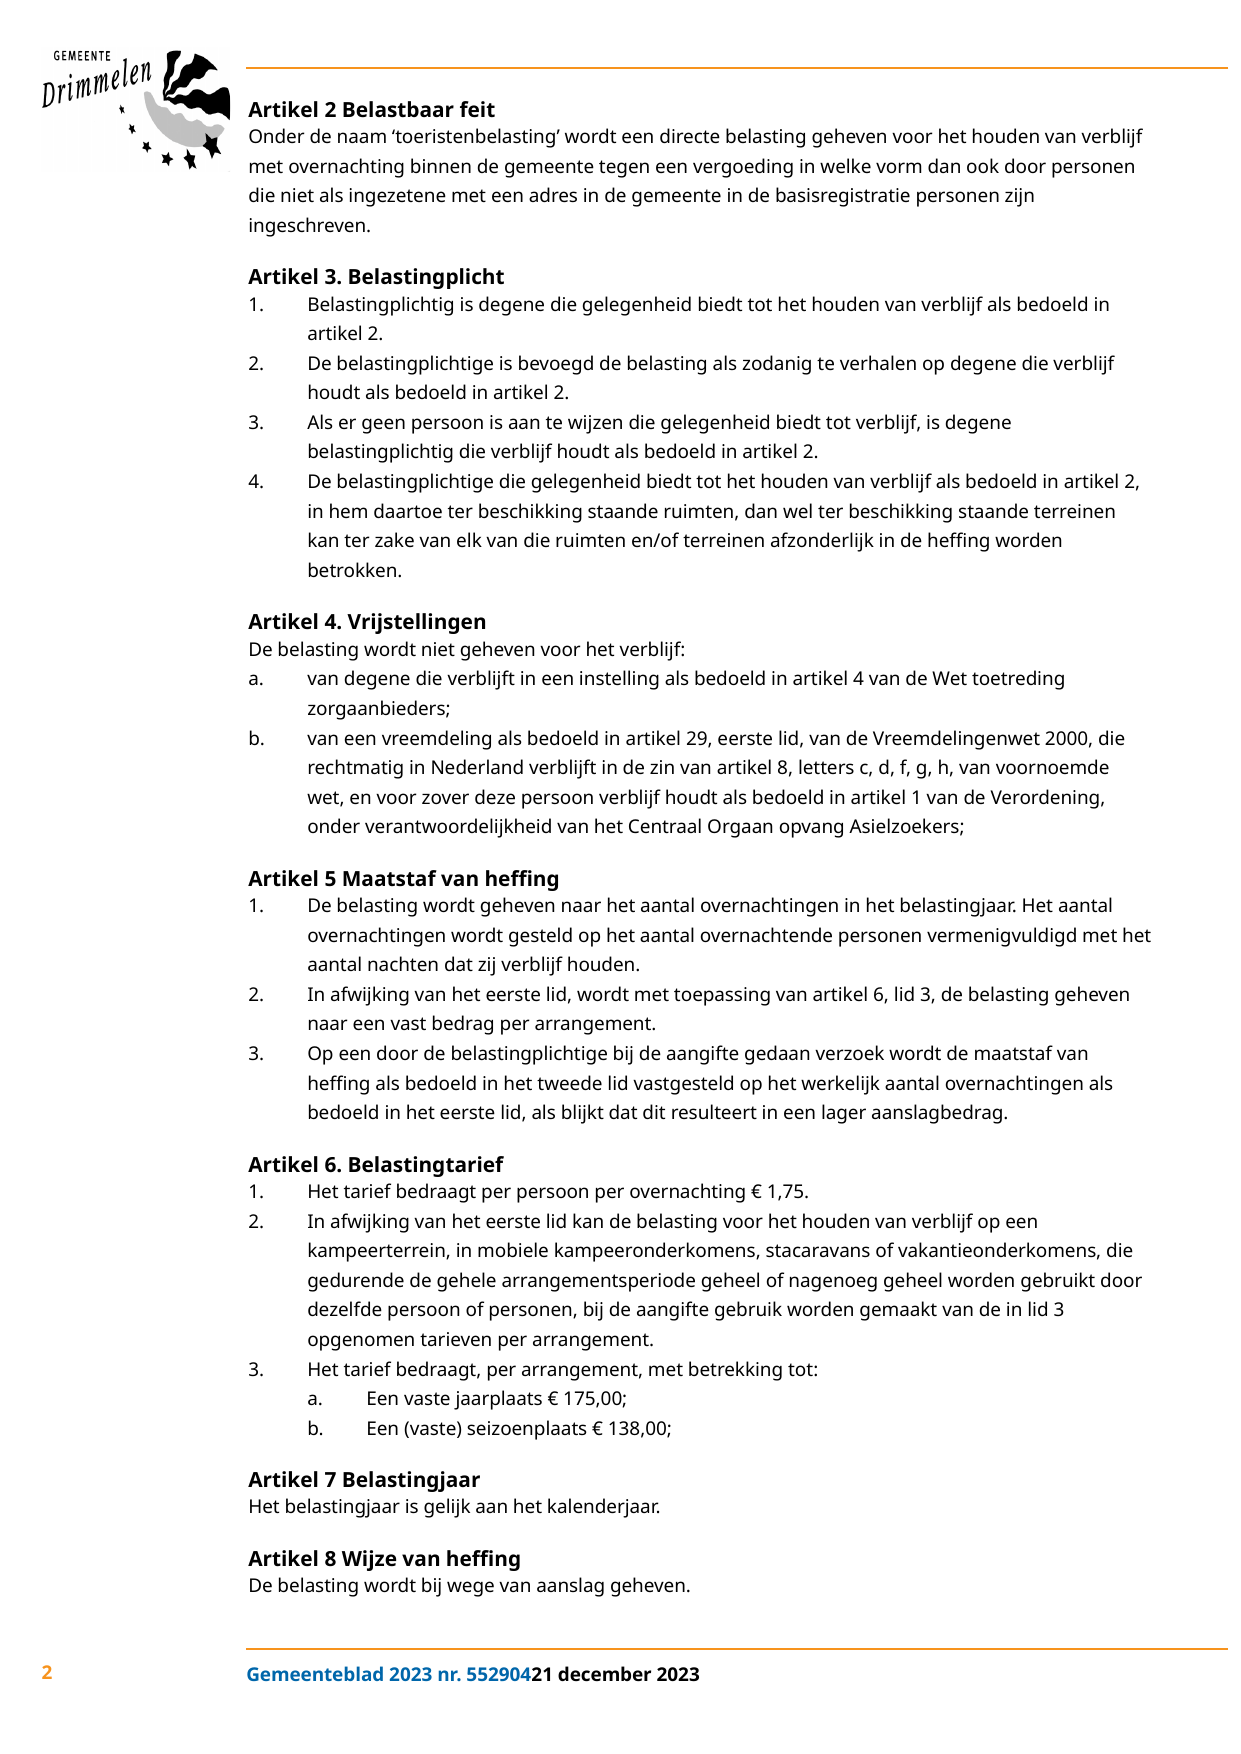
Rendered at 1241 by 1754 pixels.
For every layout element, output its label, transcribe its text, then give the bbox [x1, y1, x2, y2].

list Het tarief bedraagt, per arrangement, met betrekking tot: [248, 1356, 1152, 1381]
text Artikel 2 Belastbaar feit [248, 95, 1152, 123]
list Een (vaste) seizoenplaats € 138,00; [307, 1415, 1152, 1441]
text Artikel 3. Belastingplicht [248, 262, 1152, 291]
list Op een door de belastingplichtige bij de aangifte gedaan verzoek wordt de maatstaf van heffing als bedoeld in het tweede lid vastgesteld op het werkelijk aantal overnachtingen als bedoeld in het eerste lid, als blijkt dat dit resulteert in een lager aanslagbedrag. [248, 1040, 1152, 1125]
text De belasting wordt bij wege van aanslag geheven. [248, 1573, 1152, 1598]
text Het belastingjaar is gelijk aan het kalenderjaar. [248, 1494, 1152, 1519]
text Artikel 7 Belastingjaar [248, 1465, 1152, 1494]
list De belastingplichtige die gelegenheid biedt tot het houden van verblijf als bedoeld in artikel 2, in hem daartoe ter beschikking staande ruimten, dan wel ter beschikking staande terreinen kan ter zake van elk van die ruimten en/of terreinen afzonderlijk in de heffing worden betrokken. [248, 468, 1152, 583]
list Het tarief bedraagt per persoon per overnachting € 1,75. [248, 1178, 1152, 1204]
text Artikel 8 Wijze van heffing [248, 1544, 1152, 1573]
picture [41, 47, 231, 172]
text Onder de naam ‘toeristenbelasting’ wordt een directe belasting geheven voor het houden van verblijf met overnachting binnen de gemeente tegen een vergoeding in welke vorm dan ook door personen die niet als ingezetene met een adres in de gemeente in de basisregistratie personen zijn ingeschreven. [248, 123, 1152, 238]
list Een vaste jaarplaats € 175,00; [307, 1385, 1152, 1411]
list van een vreemdeling als bedoeld in artikel 29, eerste lid, van de Vreemdelingenwet 2000, die rechtmatig in Nederland verblijft in de zin van artikel 8, letters c, d, f, g, h, van voornoemde wet, en voor zover deze persoon verblijf houdt als bedoeld in artikel 1 van de Verordening, onder verantwoordelijkheid van het Centraal Orgaan opvang Asielzoekers; [248, 725, 1152, 839]
list Belastingplichtig is degene die gelegenheid biedt tot het houden van verblijf als bedoeld in artikel 2. [248, 291, 1152, 346]
list Als er geen persoon is aan te wijzen die gelegenheid biedt tot verblijf, is degene belastingplichtig die verblijf houdt als bedoeld in artikel 2. [248, 409, 1152, 464]
list De belastingplichtige is bevoegd de belasting als zodanig te verhalen op degene die verblijf houdt als bedoeld in artikel 2. [248, 350, 1152, 405]
text Artikel 4. Vrijstellingen [248, 607, 1152, 636]
list In afwijking van het eerste lid kan de belasting voor het houden van verblijf op een kampeerterrein, in mobiele kampeeronderkomens, stacaravans of vakantieonderkomens, die gedurende de gehele arrangementsperiode geheel of nagenoeg geheel worden gebruikt door dezelfde persoon of personen, bij de aangifte gebruik worden gemaakt van de in lid 3 opgenomen tarieven per arrangement. [248, 1208, 1152, 1352]
text De belasting wordt niet geheven voor het verblijf: [248, 636, 1152, 662]
list De belasting wordt geheven naar het aantal overnachtingen in het belastingjaar. Het aantal overnachtingen wordt gesteld op het aantal overnachtende personen vermenigvuldigd met het aantal nachten dat zij verblijf houden. [248, 892, 1152, 977]
text Artikel 6. Belastingtarief [248, 1150, 1152, 1178]
list van degene die verblijft in een instelling als bedoeld in artikel 4 van de Wet toetreding zorgaanbieders; [248, 666, 1152, 721]
list In afwijking van het eerste lid, wordt met toepassing van artikel 6, lid 3, de belasting geheven naar een vast bedrag per arrangement. [248, 981, 1152, 1036]
text Artikel 5 Maatstaf van heffing [248, 864, 1152, 892]
